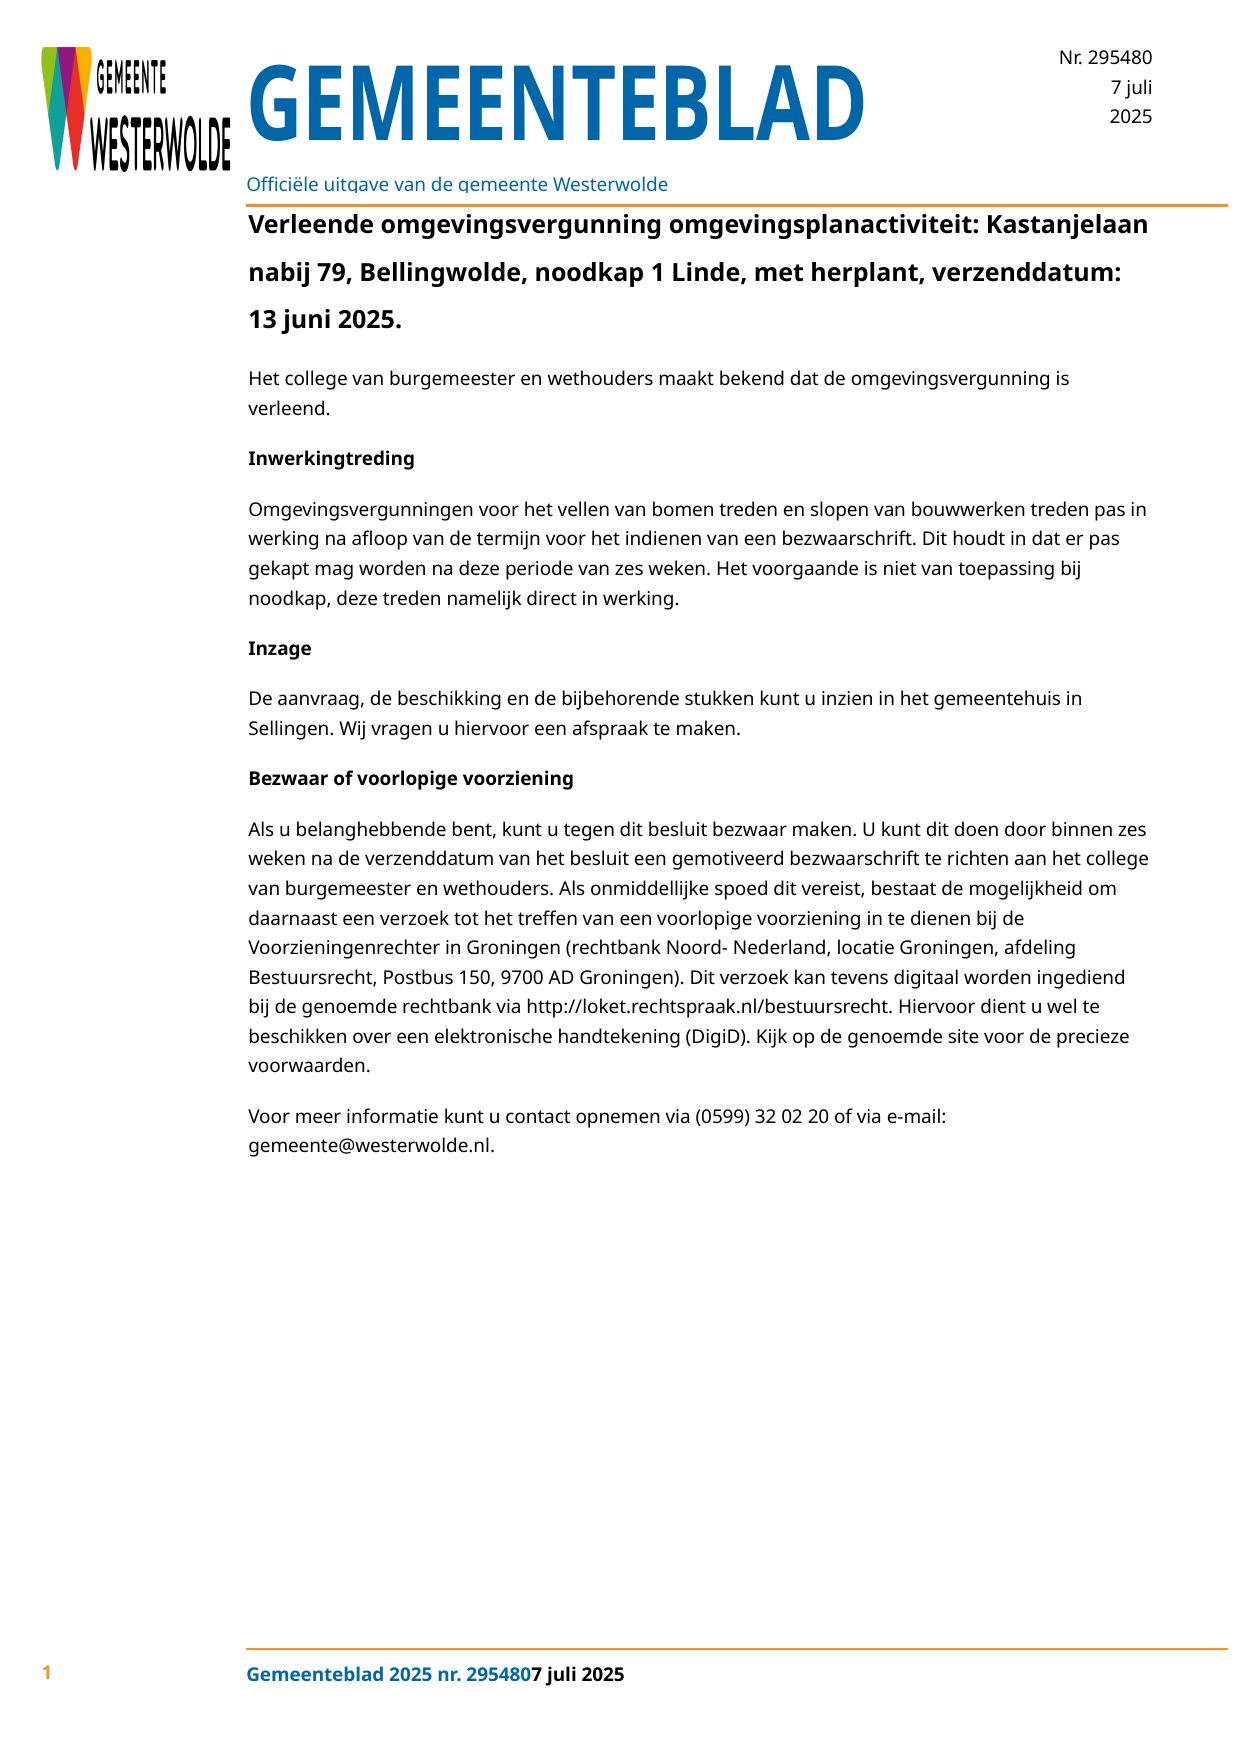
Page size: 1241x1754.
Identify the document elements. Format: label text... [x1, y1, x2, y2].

text Verleende omgevingsvergunning omgevingsplanactiviteit: Kastanjelaan nabij 79, Bellingwolde, noodkap 1 Linde, met herplant, verzenddatum: 13 juni 2025. [248, 207, 1152, 336]
text Omgevingsvergunningen voor het vellen van bomen treden en slopen van bouwwerken treden pas in werking na afloop van de termijn voor het indienen van een bezwaarschrift. Dit houdt in dat er pas gekapt mag worden na deze periode van zes weken. Het voorgaande is niet van toepassing bij noodkap, deze treden namelijk direct in werking. [248, 496, 1152, 610]
picture [41, 47, 231, 172]
text Inzage [248, 635, 1152, 661]
text Het college van burgemeester en wethouders maakt bekend dat de omgevingsvergunning is verleend. [248, 366, 1152, 421]
text Als u belanghebbende bent, kunt u tegen dit besluit bezwaar maken. U kunt dit doen door binnen zes weken na de verzenddatum van het besluit een gemotiveerd bezwaarschrift te richten aan het college van burgemeester en wethouders. Als onmiddellijke spoed dit vereist, bestaat de mogelijkheid om daarnaast een verzoek tot het treffen van een voorlopige voorziening in te dienen bij de Voorzieningenrechter in Groningen (rechtbank Noord- Nederland, locatie Groningen, afdeling Bestuursrecht, Postbus 150, 9700 AD Groningen). Dit verzoek kan tevens digitaal worden ingediend bij de genoemde rechtbank via http://loket.rechtspraak.nl/bestuursrecht. Hiervoor dient u wel te beschikken over een elektronische handtekening (DigiD). Kijk op de genoemde site voor de precieze voorwaarden. [248, 816, 1152, 1078]
text Voor meer informatie kunt u contact opnemen via (0599) 32 02 20 of via e-mail: gemeente@westerwolde.nl. [248, 1103, 1152, 1158]
text De aanvraag, de beschikking en de bijbehorende stukken kunt u inzien in het gemeentehuis in Sellingen. Wij vragen u hiervoor een afspraak te maken. [248, 686, 1152, 741]
text Inwerkingtreding [248, 446, 1152, 471]
text Bezwaar of voorlopige voorziening [248, 766, 1152, 791]
